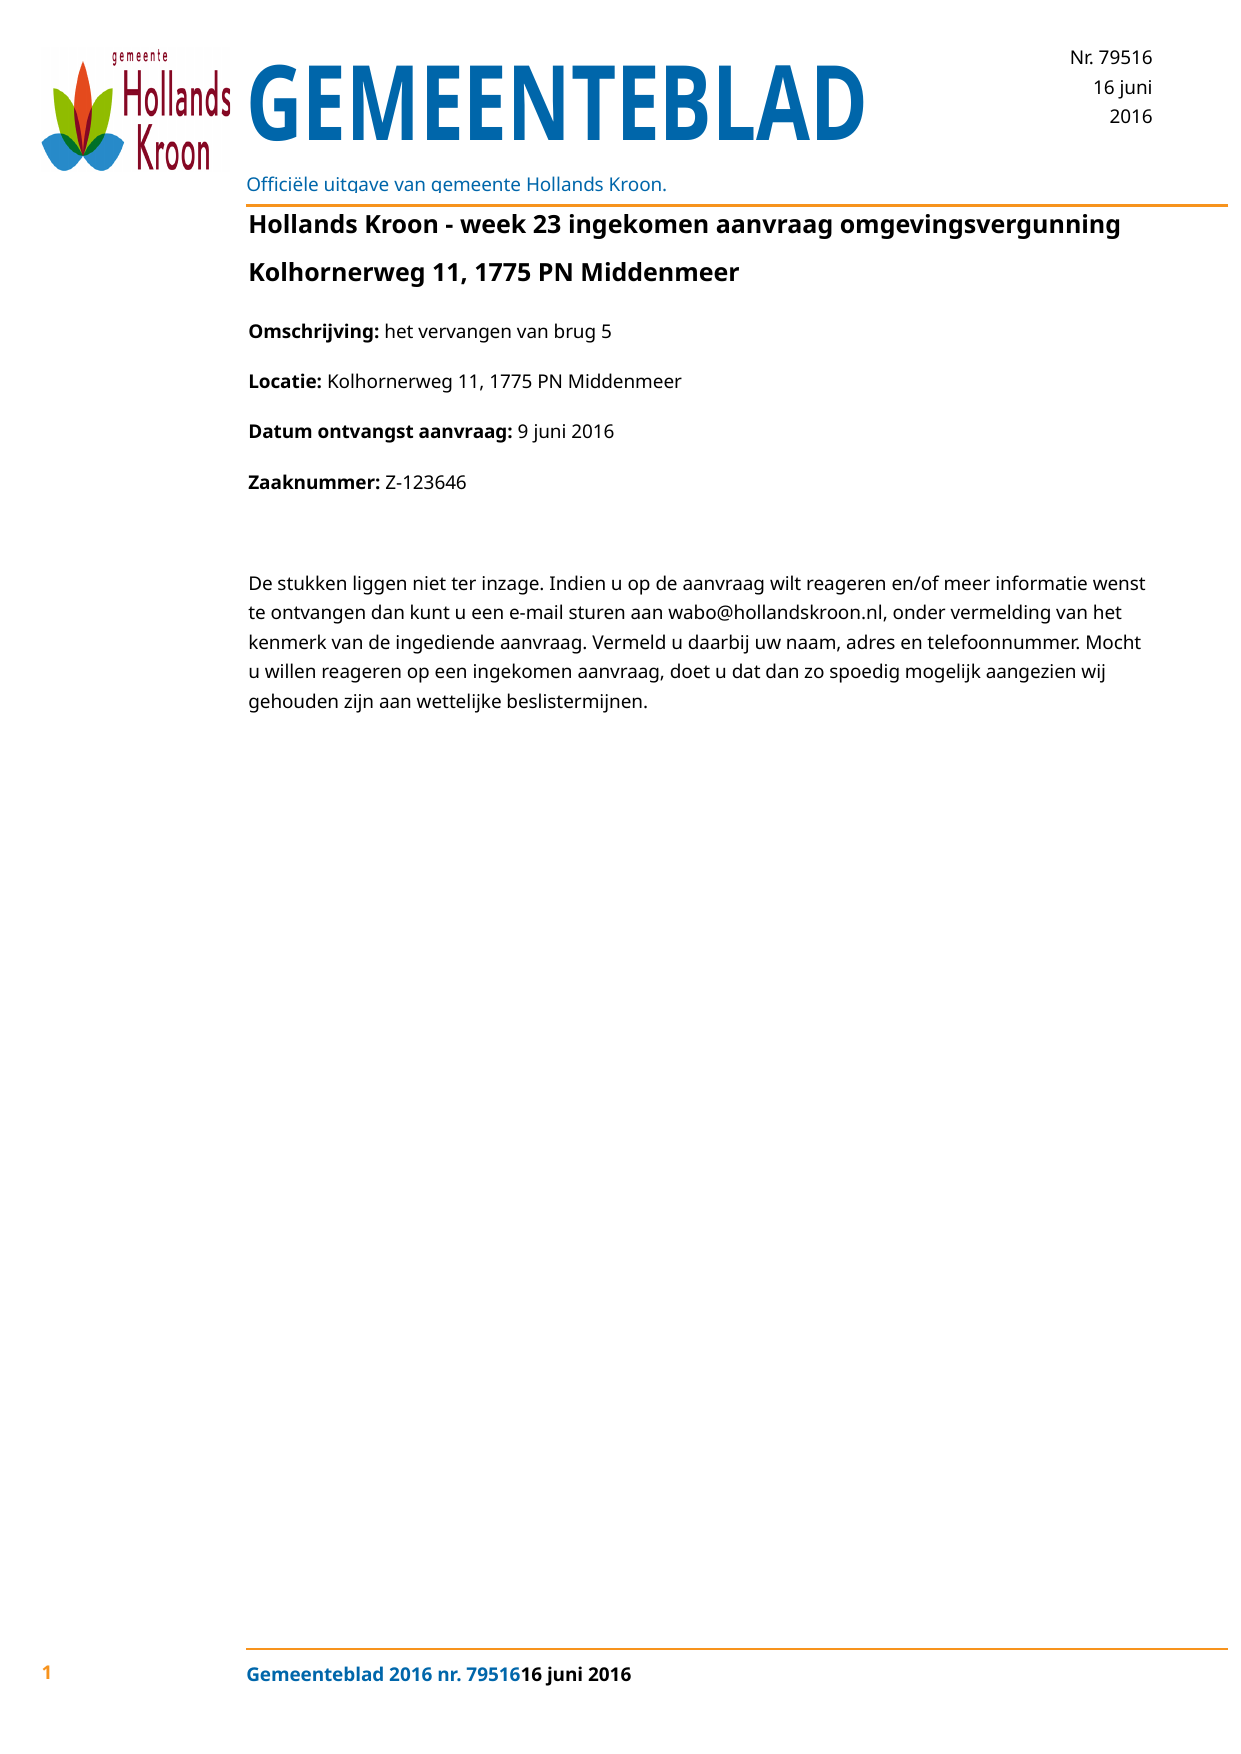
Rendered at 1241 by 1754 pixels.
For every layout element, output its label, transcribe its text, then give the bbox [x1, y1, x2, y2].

text De stukken liggen niet ter inzage. Indien u op de aanvraag wilt reageren en/of meer informatie wenst te ontvangen dan kunt u een e-mail sturen aan wabo@hollandskroon.nl, onder vermelding van het kenmerk van de ingediende aanvraag. Vermeld u daarbij uw naam, adres en telefoonnummer. Mocht u willen reageren op een ingekomen aanvraag, doet u dat dan zo spoedig mogelijk aangezien wij gehouden zijn aan wettelijke beslistermijnen. [248, 570, 1152, 714]
text Hollands Kroon - week 23 ingekomen aanvraag omgevingsvergunning Kolhornerweg 11, 1775 PN Middenmeer [248, 207, 1152, 288]
picture [41, 47, 231, 172]
text Datum ontvangst aanvraag: 9 juni 2016 [248, 419, 1152, 444]
text Zaaknummer: Z-123646 [248, 469, 1152, 495]
text Omschrijving: het vervangen van brug 5 [248, 318, 1152, 344]
text Locatie: Kolhornerweg 11, 1775 PN Middenmeer [248, 368, 1152, 394]
